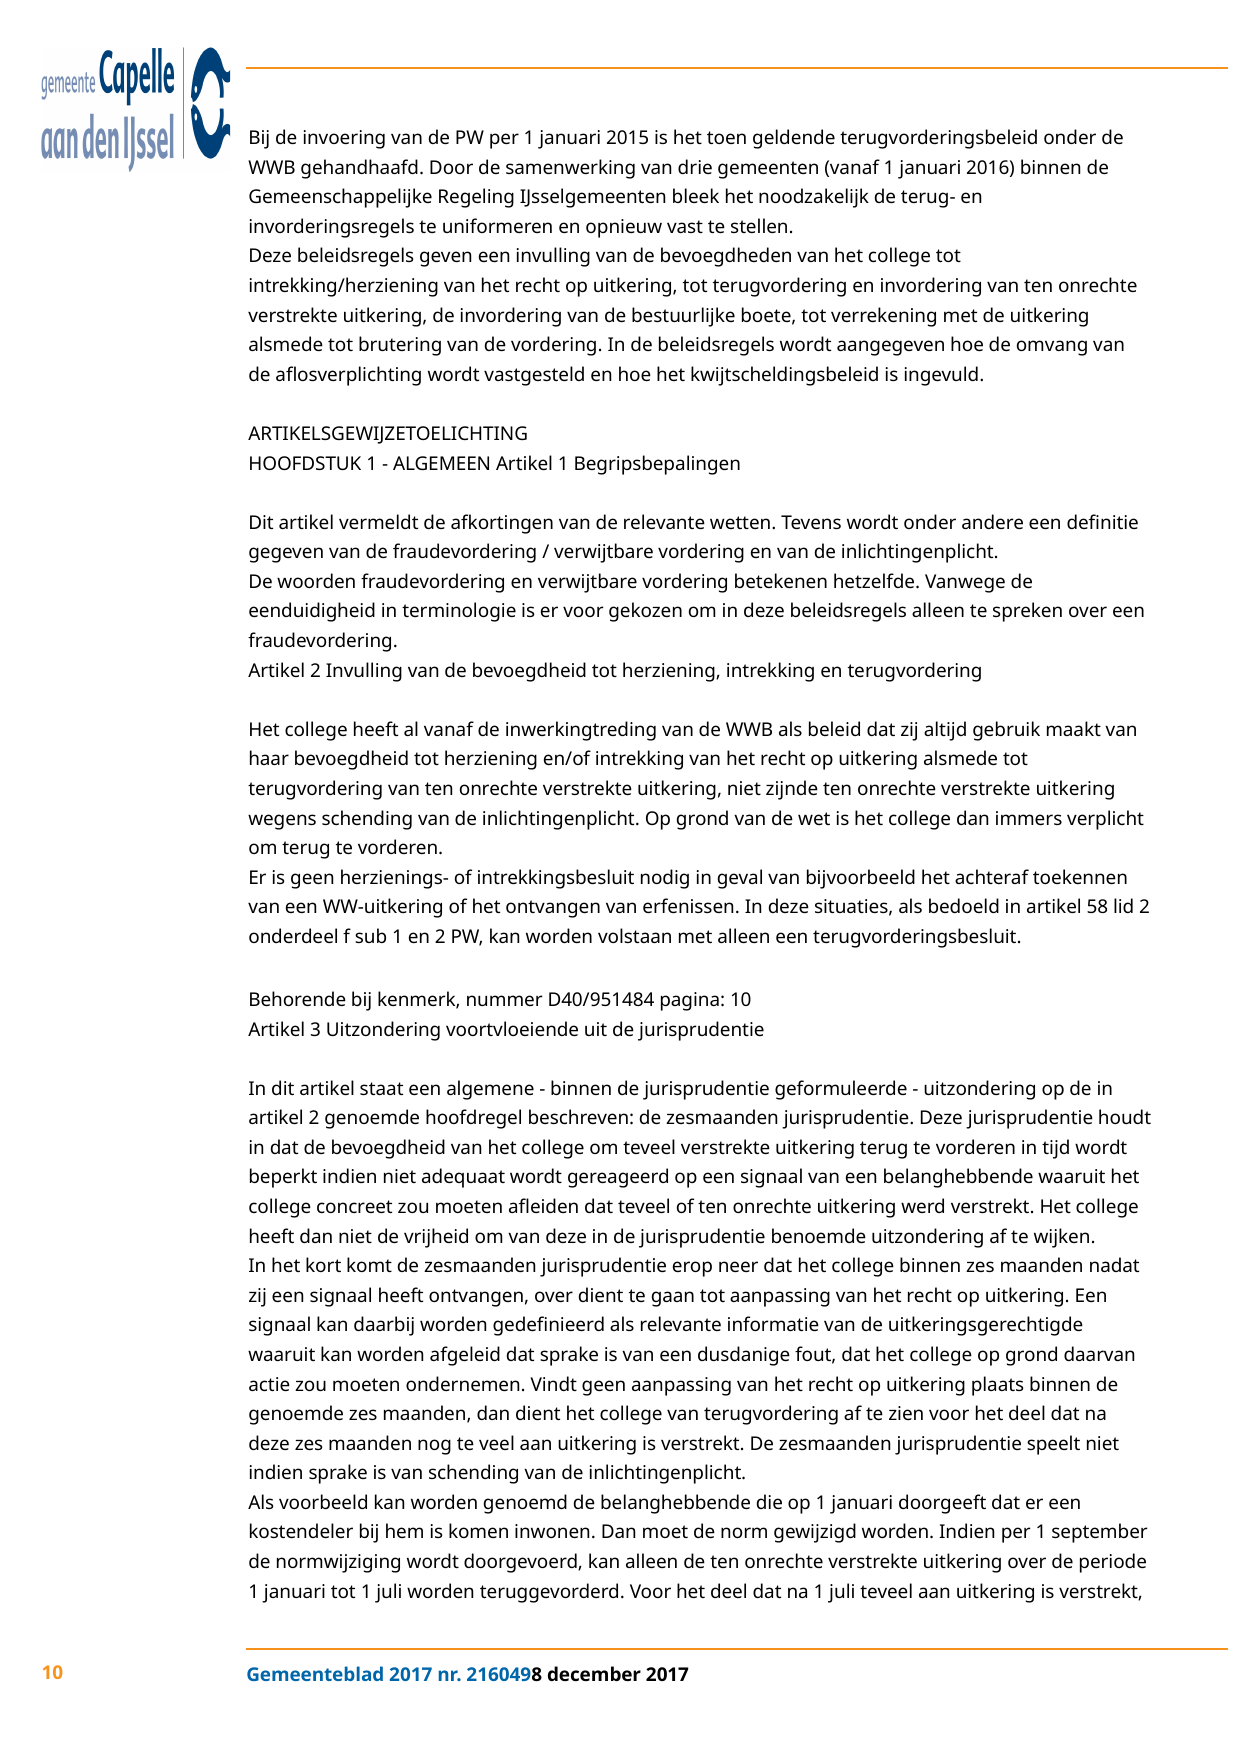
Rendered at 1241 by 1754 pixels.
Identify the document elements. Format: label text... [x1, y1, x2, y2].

text HOOFDSTUK 1 - ALGEMEEN Artikel 1 Begripsbepalingen [248, 450, 1152, 476]
picture [41, 47, 231, 172]
text verstrekte uitkering, de invordering van de bestuurlijke boete, tot verrekening met de uitkering alsmede tot brutering van de vordering. In de beleidsregels wordt aangegeven hoe de omvang van de aflosverplichting wordt vastgesteld en hoe het kwijtscheldingsbeleid is ingevuld. [248, 302, 1152, 387]
text Behorende bij kenmerk, nummer D40/951484 pagina: 10 [248, 986, 1152, 1012]
text Dit artikel vermeldt de afkortingen van de relevante wetten. Tevens wordt onder andere een definitie gegeven van de fraudevordering / verwijtbare vordering en van de inlichtingenplicht. [248, 509, 1152, 564]
text Het college heeft al vanaf de inwerkingtreding van de WWB als beleid dat zij altijd gebruik maakt van haar bevoegdheid tot herziening en/of intrekking van het recht op uitkering alsmede tot terugvordering van ten onrechte verstrekte uitkering, niet zijnde ten onrechte verstrekte uitkering wegens schending van de inlichtingenplicht. Op grond van de wet is het college dan immers verplicht om terug te vorderen. [248, 716, 1152, 860]
text Artikel 3 Uitzondering voortvloeiende uit de jurisprudentie [248, 1016, 1152, 1042]
text Als voorbeeld kan worden genoemd de belanghebbende die op 1 januari doorgeeft dat er een kostendeler bij hem is komen inwonen. Dan moet de norm gewijzigd worden. Indien per 1 september de normwijziging wordt doorgevoerd, kan alleen de ten onrechte verstrekte uitkering over de periode 1 januari tot 1 juli worden teruggevorderd. Voor het deel dat na 1 juli teveel aan uitkering is verstrekt, [248, 1489, 1152, 1604]
text Bij de invoering van de PW per 1 januari 2015 is het toen geldende terugvorderingsbeleid onder de WWB gehandhaafd. Door de samenwerking van drie gemeenten (vanaf 1 januari 2016) binnen de Gemeenschappelijke Regeling IJsselgemeenten bleek het noodzakelijk de terug- en invorderingsregels te uniformeren en opnieuw vast te stellen. [248, 124, 1152, 239]
text ARTIKELSGEWIJZETOELICHTING [248, 420, 1152, 446]
text Er is geen herzienings- of intrekkingsbesluit nodig in geval van bijvoorbeeld het achteraf toekennen van een WW-uitkering of het ontvangen van erfenissen. In deze situaties, als bedoeld in artikel 58 lid 2 onderdeel f sub 1 en 2 PW, kan worden volstaan met alleen een terugvorderingsbesluit. [248, 864, 1152, 949]
text In het kort komt de zesmaanden jurisprudentie erop neer dat het college binnen zes maanden nadat zij een signaal heeft ontvangen, over dient te gaan tot aanpassing van het recht op uitkering. Een signaal kan daarbij worden gedefinieerd als relevante informatie van de uitkeringsgerechtigde waaruit kan worden afgeleid dat sprake is van een dusdanige fout, dat het college op grond daarvan actie zou moeten ondernemen. Vindt geen aanpassing van het recht op uitkering plaats binnen de genoemde zes maanden, dan dient het college van terugvordering af te zien voor het deel dat na deze zes maanden nog te veel aan uitkering is verstrekt. De zesmaanden jurisprudentie speelt niet indien sprake is van schending van de inlichtingenplicht. [248, 1252, 1152, 1485]
text De woorden fraudevordering en verwijtbare vordering betekenen hetzelfde. Vanwege de eenduidigheid in terminologie is er voor gekozen om in deze beleidsregels alleen te spreken over een fraudevordering. [248, 568, 1152, 653]
text In dit artikel staat een algemene - binnen de jurisprudentie geformuleerde - uitzondering op de in artikel 2 genoemde hoofdregel beschreven: de zesmaanden jurisprudentie. Deze jurisprudentie houdt in dat de bevoegdheid van het college om teveel verstrekte uitkering terug te vorderen in tijd wordt beperkt indien niet adequaat wordt gereageerd op een signaal van een belanghebbende waaruit het college concreet zou moeten afleiden dat teveel of ten onrechte uitkering werd verstrekt. Het college heeft dan niet de vrijheid om van deze in de jurisprudentie benoemde uitzondering af te wijken. [248, 1075, 1152, 1249]
text Deze beleidsregels geven een invulling van de bevoegdheden van het college tot intrekking/herziening van het recht op uitkering, tot terugvordering en invordering van ten onrechte [248, 243, 1152, 298]
text Artikel 2 Invulling van de bevoegdheid tot herziening, intrekking en terugvordering [248, 657, 1152, 683]
